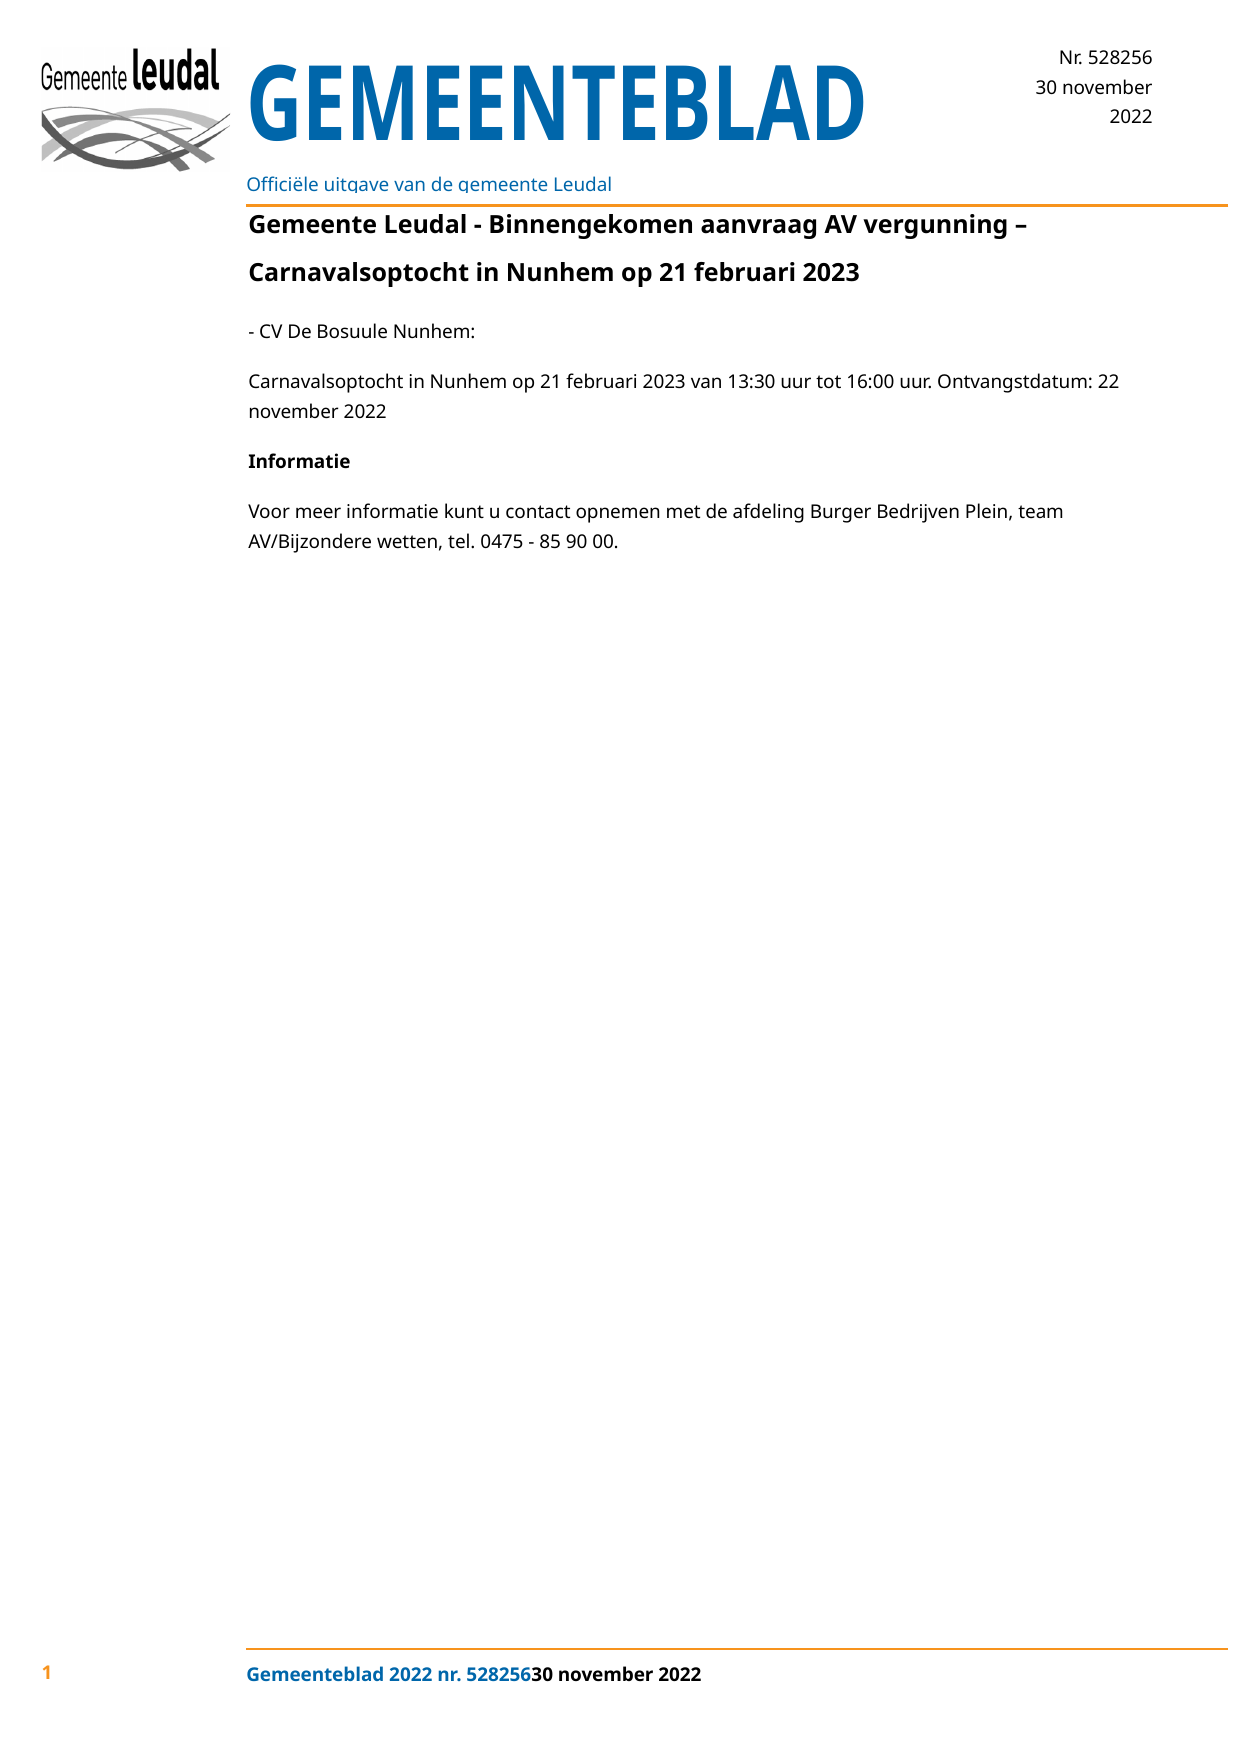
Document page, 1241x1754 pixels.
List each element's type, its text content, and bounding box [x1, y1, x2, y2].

text Informatie [248, 448, 1152, 474]
text Gemeente Leudal - Binnengekomen aanvraag AV vergunning – Carnavalsoptocht in Nunhem op 21 februari 2023 [248, 207, 1152, 288]
text Carnavalsoptocht in Nunhem op 21 februari 2023 van 13:30 uur tot 16:00 uur. Ontvangstdatum: 22 november 2022 [248, 368, 1152, 424]
text - CV De Bosuule Nunhem: [248, 318, 1152, 344]
text Voor meer informatie kunt u contact opnemen met de afdeling Burger Bedrijven Plein, team AV/Bijzondere wetten, tel. 0475 - 85 90 00. [248, 499, 1152, 554]
picture [41, 47, 231, 172]
